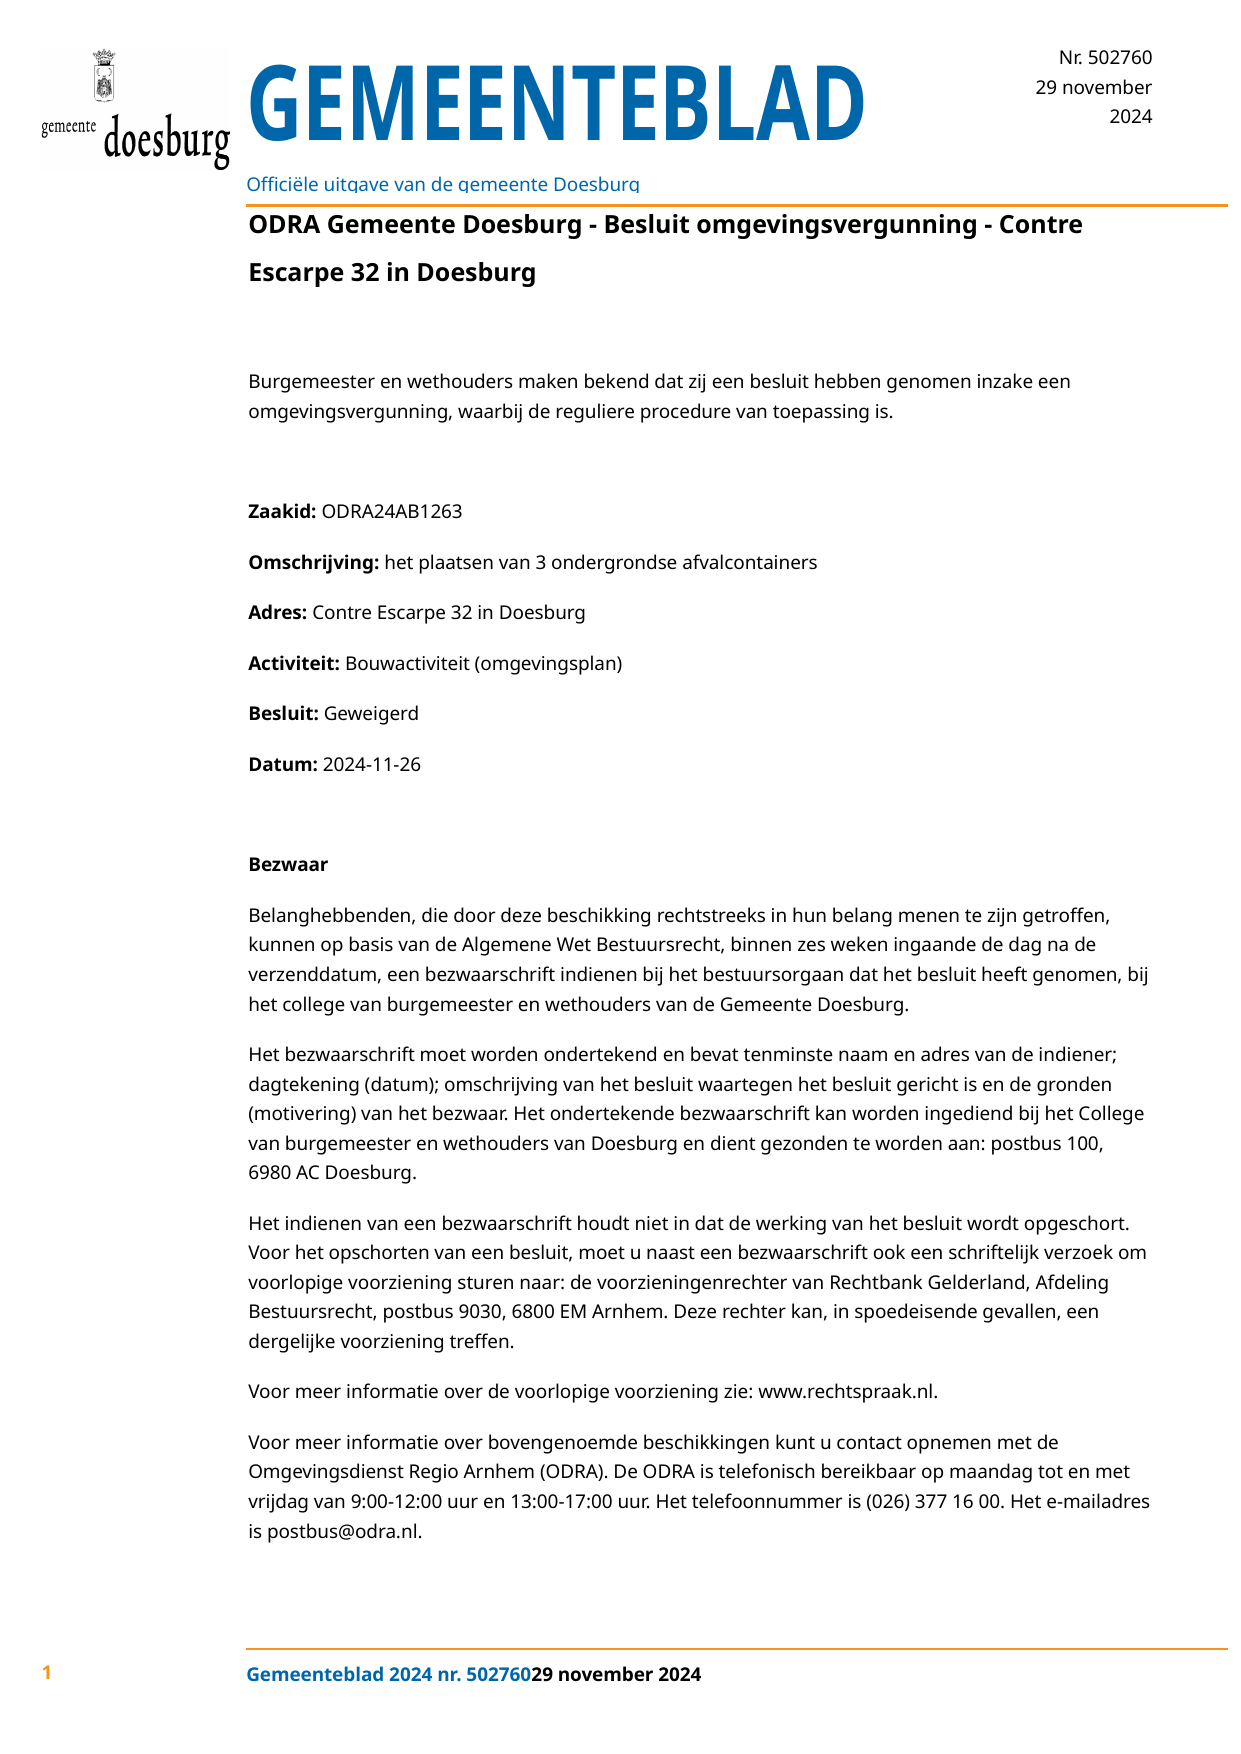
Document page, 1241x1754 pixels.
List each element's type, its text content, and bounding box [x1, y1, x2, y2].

text Het indienen van een bezwaarschrift houdt niet in dat de werking van het besluit wordt opgeschort. Voor het opschorten van een besluit, moet u naast een bezwaarschrift ook een schriftelijk verzoek om voorlopige voorziening sturen naar: de voorzieningenrechter van Rechtbank Gelderland, Afdeling Bestuursrecht, postbus 9030, 6800 EM Arnhem. Deze rechter kan, in spoedeisende gevallen, een dergelijke voorziening treffen. [248, 1210, 1152, 1354]
text Belanghebbenden, die door deze beschikking rechtstreeks in hun belang menen te zijn getroffen, kunnen op basis van de Algemene Wet Bestuursrecht, binnen zes weken ingaande de dag na de verzenddatum, een bezwaarschrift indienen bij het bestuursorgaan dat het besluit heeft genomen, bij het college van burgemeester en wethouders van de Gemeente Doesburg. [248, 902, 1152, 1017]
text Zaakid: ODRA24AB1263 [248, 499, 1152, 524]
text Besluit: Geweigerd [248, 700, 1152, 726]
picture [41, 47, 231, 172]
text Het bezwaarschrift moet worden ondertekend en bevat tenminste naam en adres van de indiener; dagtekening (datum); omschrijving van het besluit waartegen het besluit gericht is en de gronden (motivering) van het bezwaar. Het ondertekende bezwaarschrift kan worden ingediend bij het College van burgemeester en wethouders van Doesburg en dient gezonden te worden aan: postbus 100, 6980 AC Doesburg. [248, 1041, 1152, 1185]
text Voor meer informatie over bovengenoemde beschikkingen kunt u contact opnemen met de Omgevingsdienst Regio Arnhem (ODRA). De ODRA is telefonisch bereikbaar op maandag tot en met vrijdag van 9:00-12:00 uur en 13:00-17:00 uur. Het telefoonnummer is (026) 377 16 00. Het e-mailadres is postbus@odra.nl. [248, 1429, 1152, 1544]
text Bezwaar [248, 852, 1152, 877]
text ODRA Gemeente Doesburg - Besluit omgevingsvergunning - Contre Escarpe 32 in Doesburg [248, 207, 1152, 288]
text Voor meer informatie over de voorlopige voorziening zie: www.rechtspraak.nl. [248, 1379, 1152, 1404]
text Datum: 2024-11-26 [248, 751, 1152, 777]
text Omschrijving: het plaatsen van 3 ondergrondse afvalcontainers [248, 549, 1152, 575]
text Activiteit: Bouwactiviteit (omgevingsplan) [248, 650, 1152, 676]
text Adres: Contre Escarpe 32 in Doesburg [248, 599, 1152, 625]
text Burgemeester en wethouders maken bekend dat zij een besluit hebben genomen inzake een omgevingsvergunning, waarbij de reguliere procedure van toepassing is. [248, 368, 1152, 424]
